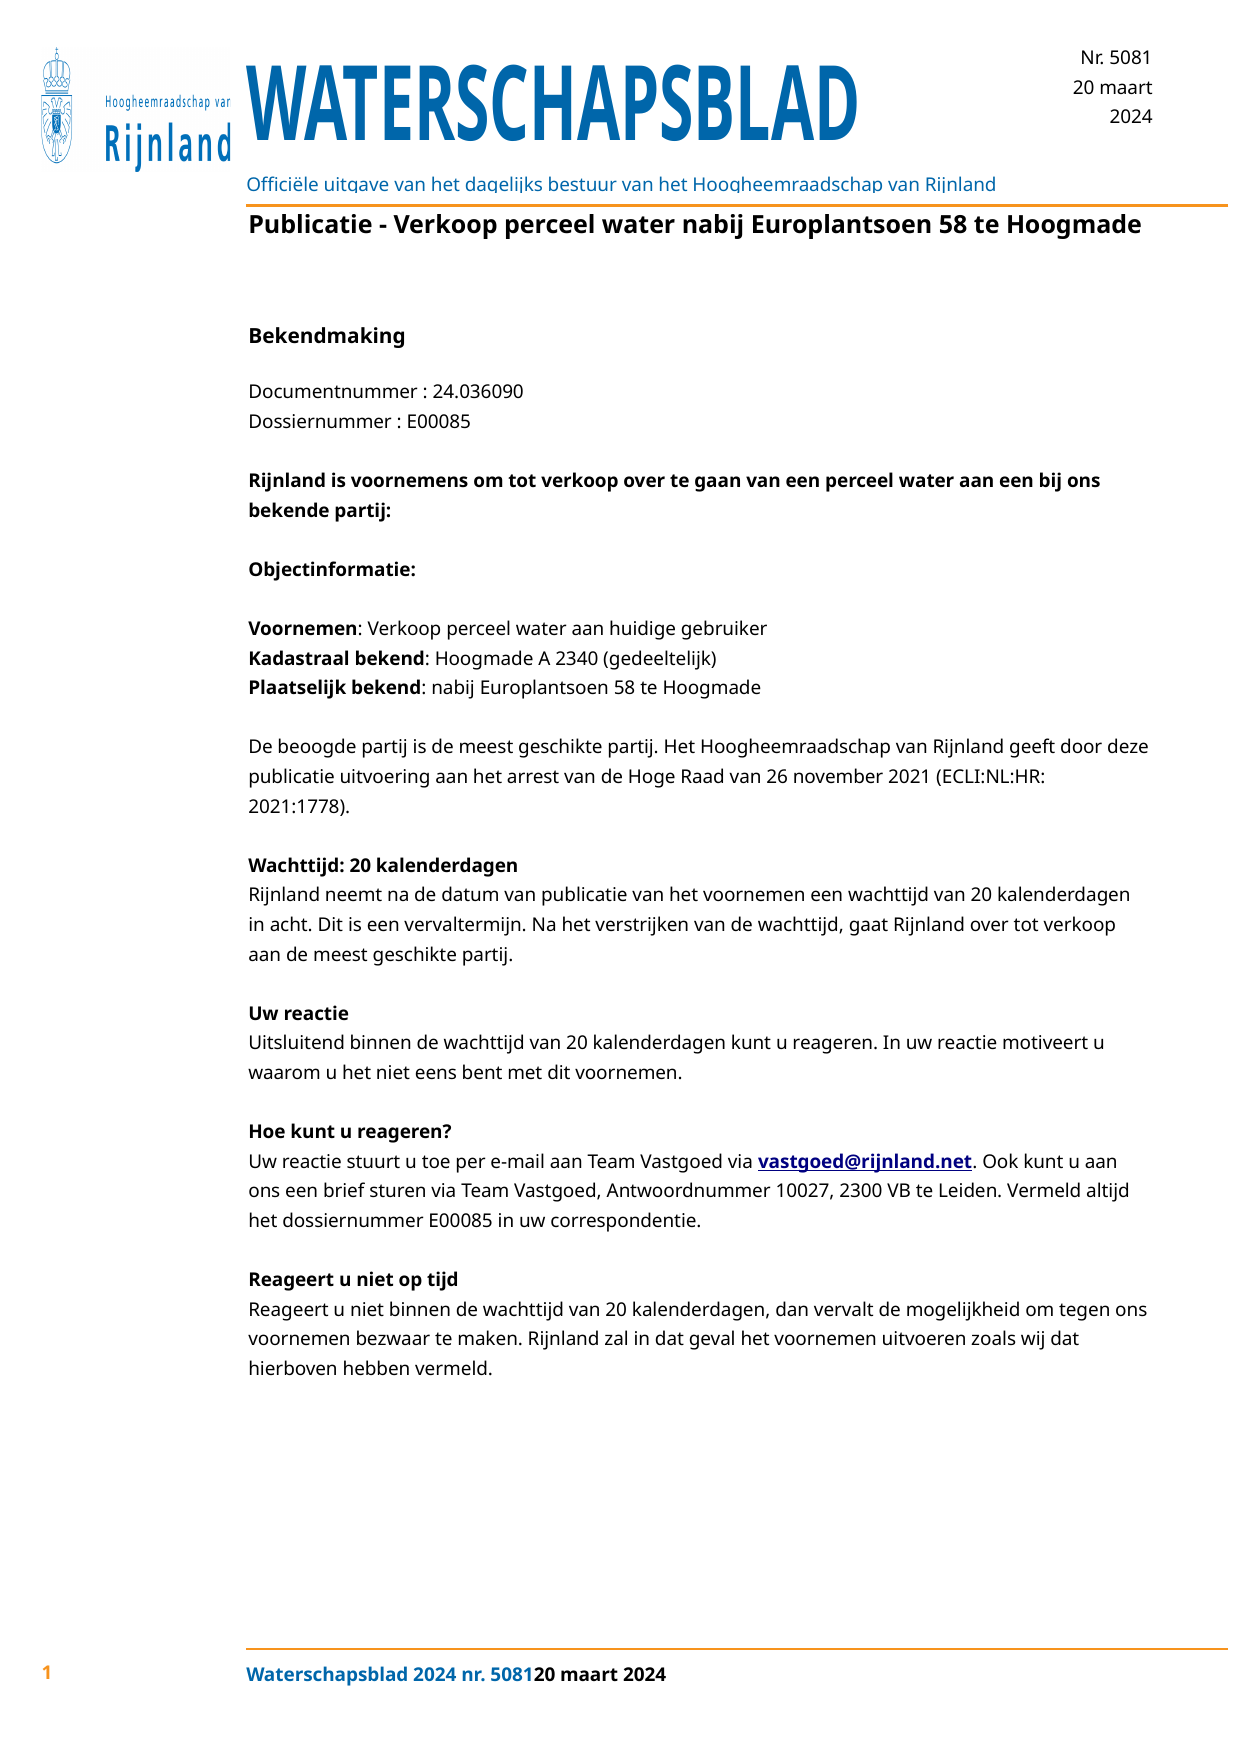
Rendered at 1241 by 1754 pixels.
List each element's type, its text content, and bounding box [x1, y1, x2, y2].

text Kadastraal bekend: Hoogmade A 2340 (gedeeltelijk) [248, 645, 1152, 671]
text Uw reactie stuurt u toe per e-mail aan Team Vastgoed via vastgoed@rijnland.net. Ook kunt u aan ons een brief sturen via Team Vastgoed, Antwoordnummer 10027, 2300 VB te Leiden. Vermeld altijd het dossiernummer E00085 in uw correspondentie. [248, 1148, 1152, 1233]
text Dossiernummer : E00085 [248, 408, 1152, 434]
text Objectinformatie: [248, 556, 1152, 582]
text Documentnummer : 24.036090 [248, 379, 1152, 404]
picture [41, 47, 231, 172]
text Reageert u niet op tijd [248, 1266, 1152, 1292]
text Plaatselijk bekend: nabij Europlantsoen 58 te Hoogmade [248, 674, 1152, 700]
text Reageert u niet binnen de wachttijd van 20 kalenderdagen, dan vervalt de mogelijkheid om tegen ons voornemen bezwaar te maken. Rijnland zal in dat geval het voornemen uitvoeren zoals wij dat hierboven hebben vermeld. [248, 1296, 1152, 1381]
text Hoe kunt u reageren? [248, 1118, 1152, 1144]
text Wachttijd: 20 kalenderdagen [248, 852, 1152, 878]
text Publicatie - Verkoop perceel water nabij Europlantsoen 58 te Hoogmade [248, 207, 1152, 241]
text Uw reactie [248, 1000, 1152, 1026]
text Bekendmaking [248, 321, 1152, 349]
text Rijnland neemt na de datum van publicatie van het voornemen een wachttijd van 20 kalenderdagen in acht. Dit is een vervaltermijn. Na het verstrijken van de wachttijd, gaat Rijnland over tot verkoop aan de meest geschikte partij. [248, 882, 1152, 967]
text Rijnland is voornemens om tot verkoop over te gaan van een perceel water aan een bij ons bekende partij: [248, 467, 1152, 523]
text Voornemen: Verkoop perceel water aan huidige gebruiker [248, 615, 1152, 641]
text De beoogde partij is de meest geschikte partij. Het Hoogheemraadschap van Rijnland geeft door deze publicatie uitvoering aan het arrest van de Hoge Raad van 26 november 2021 (ECLI:NL:HR: 2021:1778). [248, 734, 1152, 819]
text Uitsluitend binnen de wachttijd van 20 kalenderdagen kunt u reageren. In uw reactie motiveert u waarom u het niet eens bent met dit voornemen. [248, 1029, 1152, 1085]
